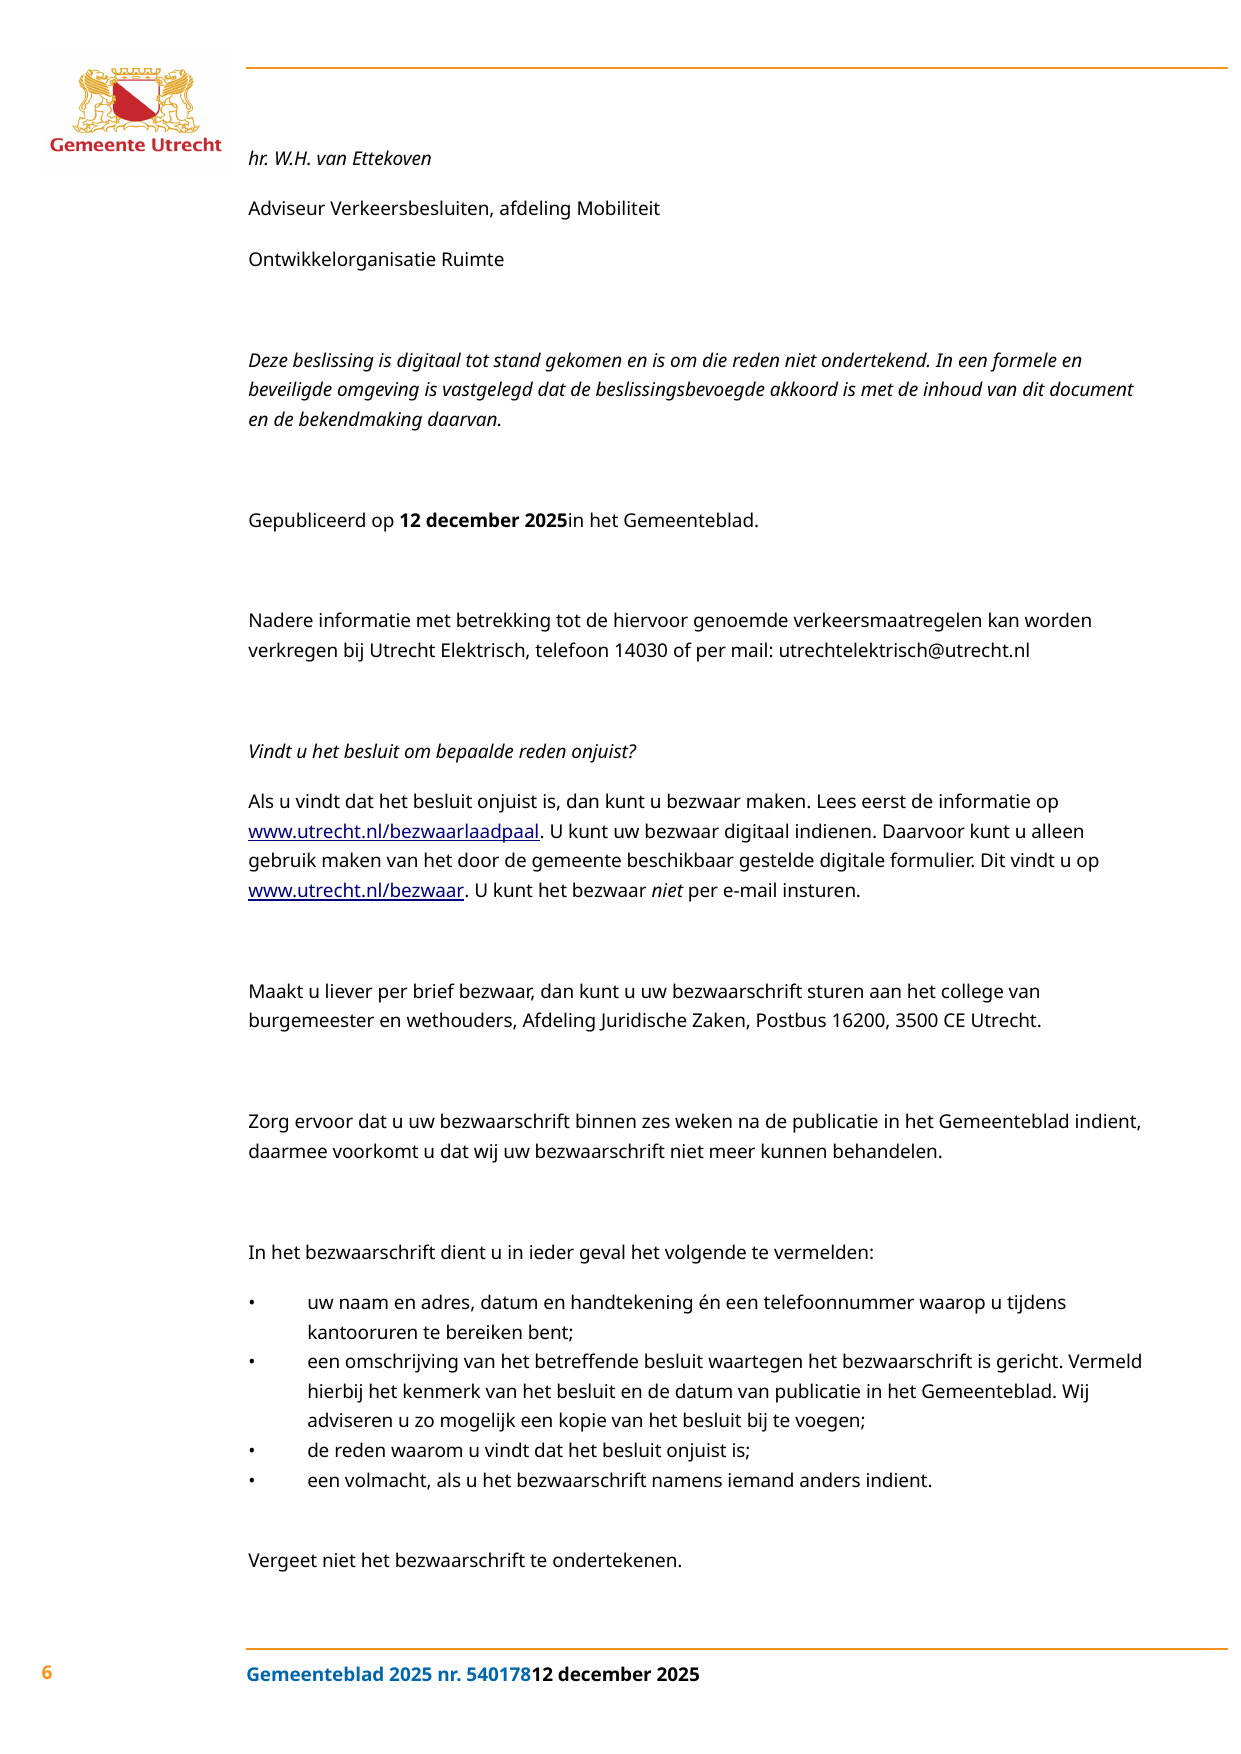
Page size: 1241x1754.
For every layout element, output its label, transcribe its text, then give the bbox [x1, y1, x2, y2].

text Maakt u liever per brief bezwaar, dan kunt u uw bezwaarschrift sturen aan het college van burgemeester en wethouders, Afdeling Juridische Zaken, Postbus 16200, 3500 CE Utrecht. [248, 978, 1152, 1033]
list een volmacht, als u het bezwaarschrift namens iemand anders indient. [248, 1467, 1152, 1493]
text Vindt u het besluit om bepaalde reden onjuist? [248, 738, 1152, 764]
picture [41, 47, 231, 172]
text Nadere informatie met betrekking tot de hiervoor genoemde verkeersmaatregelen kan worden verkregen bij Utrecht Elektrisch, telefoon 14030 of per mail: utrechtelektrisch@utrecht.nl [248, 608, 1152, 663]
list de reden waarom u vindt dat het besluit onjuist is; [248, 1437, 1152, 1463]
list een omschrijving van het betreffende besluit waartegen het bezwaarschrift is gericht. Vermeld hierbij het kenmerk van het besluit en de datum van publicatie in het Gemeenteblad. Wij adviseren u zo mogelijk een kopie van het besluit bij te voegen; [248, 1348, 1152, 1433]
text Zorg ervoor dat u uw bezwaarschrift binnen zes weken na de publicatie in het Gemeenteblad indient, daarmee voorkomt u dat wij uw bezwaarschrift niet meer kunnen behandelen. [248, 1108, 1152, 1164]
list uw naam en adres, datum en handtekening én een telefoonnummer waarop u tijdens kantooruren te bereiken bent; [248, 1289, 1152, 1345]
text Als u vindt dat het besluit onjuist is, dan kunt u bezwaar maken. Lees eerst de informatie op www.utrecht.nl/bezwaarlaadpaal. U kunt uw bezwaar digitaal indienen. Daarvoor kunt u alleen gebruik maken van het door de gemeente beschikbaar gestelde digitale formulier. Dit vindt u op www.utrecht.nl/bezwaar. U kunt het bezwaar niet per e-mail insturen. [248, 788, 1152, 903]
text Gepubliceerd op 12 december 2025in het Gemeenteblad. [248, 507, 1152, 533]
text In het bezwaarschrift dient u in ieder geval het volgende te vermelden: [248, 1239, 1152, 1265]
text Deze beslissing is digitaal tot stand gekomen en is om die reden niet ondertekend. In een formele en beveiligde omgeving is vastgelegd dat de beslissingsbevoegde akkoord is met de inhoud van dit document en de bekendmaking daarvan. [248, 347, 1152, 432]
text Ontwikkelorganisatie Ruimte [248, 246, 1152, 272]
text Vergeet niet het bezwaarschrift te ondertekenen. [248, 1547, 1152, 1573]
text Adviseur Verkeersbesluiten, afdeling Mobiliteit [248, 196, 1152, 221]
text hr. W.H. van Ettekoven [248, 145, 1152, 171]
